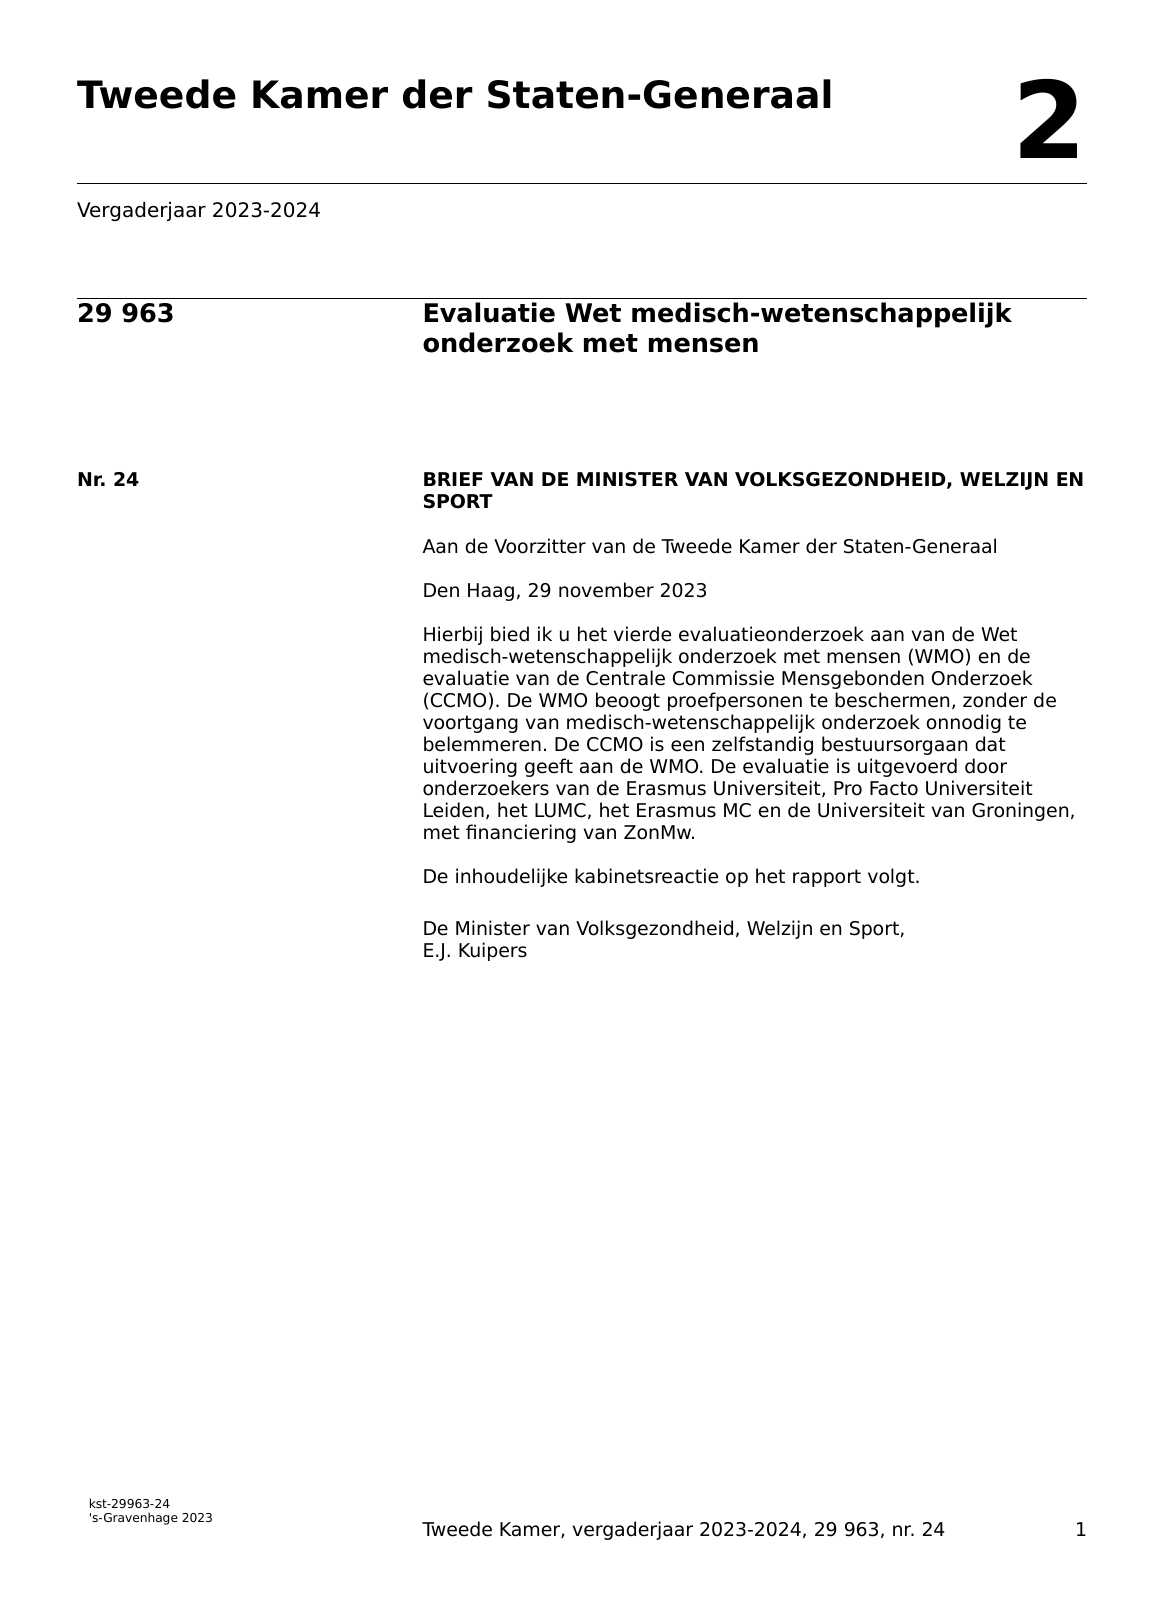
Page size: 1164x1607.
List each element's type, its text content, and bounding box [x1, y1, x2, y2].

subtitle 29 963 Evaluatie Wet medisch-wetenschappelijk onderzoek met mensen [77, 299, 1087, 358]
text 's-Gravenhage 2023 [88, 1511, 323, 1525]
text Hierbij bied ik u het vierde evaluatieonderzoek aan van de Wet medisch-wetenschappelijk onderzoek met mensen (WMO) en de evaluatie van de Centrale Commissie Mensgebonden Onderzoek (CCMO). De WMO beoogt proefpersonen te beschermen, zonder de voortgang van medisch-wetenschappelijk onderzoek onnodig te belemmeren. De CCMO is een zelfstandig bestuursorgaan dat uitvoering geeft aan de WMO. De evaluatie is uitgevoerd door onderzoekers van de Erasmus Universiteit, Pro Facto Universiteit Leiden, het LUMC, het Erasmus MC en de Universiteit van Groningen, met financiering van ZonMw. [422, 624, 1087, 844]
table_header Tweede Kamer der Staten-Generaal [77, 59, 886, 183]
text De inhoudelijke kabinetsreactie op het rapport volgt. [422, 866, 1087, 888]
table_header 2 [886, 59, 1087, 183]
text Aan de Voorzitter van de Tweede Kamer der Staten-Generaal [422, 536, 1087, 557]
subtitle Nr. 24 BRIEF VAN DE MINISTER VAN VOLKSGEZONDHEID, WELZIJN EN SPORT [77, 469, 1087, 513]
table_cell Vergaderjaar 2023-2024 [77, 184, 1087, 298]
text kst-29963-24 [88, 1497, 323, 1511]
text De Minister van Volksgezondheid, Welzijn en Sport, E.J. Kuipers [422, 918, 1087, 962]
text Den Haag, 29 november 2023 [422, 580, 1087, 602]
